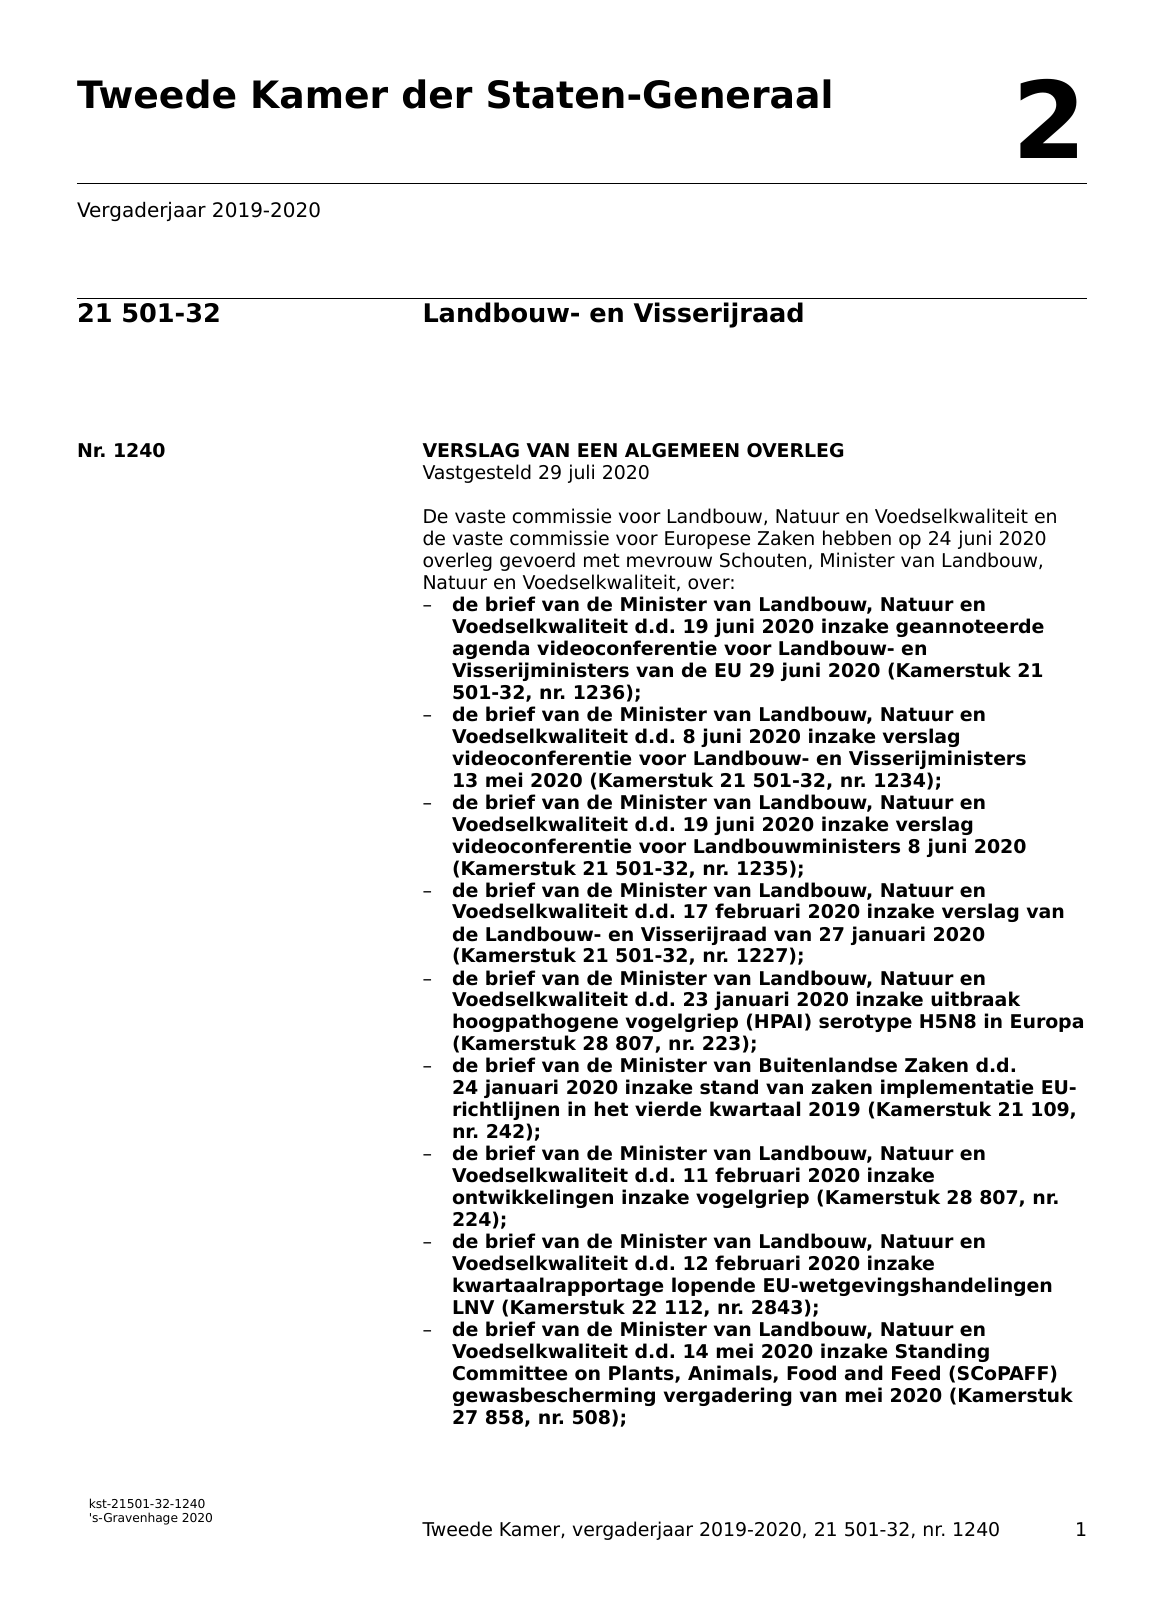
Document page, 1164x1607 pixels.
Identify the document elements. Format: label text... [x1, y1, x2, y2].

text – de brief van de Minister van Landbouw, Natuur en Voedselkwaliteit d.d. 23 januari 2020 inzake uitbraak hoogpathogene vogelgriep (HPAI) serotype H5N8 in Europa (Kamerstuk 28 807, nr. 223); [422, 967, 1087, 1055]
text – de brief van de Minister van Landbouw, Natuur en Voedselkwaliteit d.d. 19 juni 2020 inzake geannoteerde agenda videoconferentie voor Landbouw- en Visserijministers van de EU 29 juni 2020 (Kamerstuk 21 501-32, nr. 1236); [422, 594, 1087, 704]
text De vaste commissie voor Landbouw, Natuur en Voedselkwaliteit en de vaste commissie voor Europese Zaken hebben op 24 juni 2020 overleg gevoerd met mevrouw Schouten, Minister van Landbouw, Natuur en Voedselkwaliteit, over: [422, 506, 1087, 594]
text – de brief van de Minister van Landbouw, Natuur en Voedselkwaliteit d.d. 11 februari 2020 inzake ontwikkelingen inzake vogelgriep (Kamerstuk 28 807, nr. 224); [422, 1143, 1087, 1231]
text – de brief van de Minister van Buitenlandse Zaken d.d. 24 januari 2020 inzake stand van zaken implementatie EU-richtlijnen in het vierde kwartaal 2019 (Kamerstuk 21 109, nr. 242); [422, 1055, 1087, 1143]
text 's-Gravenhage 2020 [88, 1511, 323, 1525]
text kst-21501-32-1240 [88, 1497, 323, 1511]
text Vastgesteld 29 juli 2020 [422, 462, 1087, 484]
table_header 2 [886, 59, 1087, 183]
text – de brief van de Minister van Landbouw, Natuur en Voedselkwaliteit d.d. 12 februari 2020 inzake kwartaalrapportage lopende EU-wetgevingshandelingen LNV (Kamerstuk 22 112, nr. 2843); [422, 1231, 1087, 1319]
text – de brief van de Minister van Landbouw, Natuur en Voedselkwaliteit d.d. 14 mei 2020 inzake Standing Committee on Plants, Animals, Food and Feed (SCoPAFF) gewasbescherming vergadering van mei 2020 (Kamerstuk 27 858, nr. 508); [422, 1319, 1087, 1429]
subtitle Nr. 1240 VERSLAG VAN EEN ALGEMEEN OVERLEG [77, 440, 1087, 462]
text – de brief van de Minister van Landbouw, Natuur en Voedselkwaliteit d.d. 8 juni 2020 inzake verslag videoconferentie voor Landbouw- en Visserijministers 13 mei 2020 (Kamerstuk 21 501-32, nr. 1234); [422, 704, 1087, 792]
text – de brief van de Minister van Landbouw, Natuur en Voedselkwaliteit d.d. 17 februari 2020 inzake verslag van de Landbouw- en Visserijraad van 27 januari 2020 (Kamerstuk 21 501-32, nr. 1227); [422, 879, 1087, 967]
subtitle 21 501-32 Landbouw- en Visserijraad [77, 299, 1087, 329]
table_cell Vergaderjaar 2019-2020 [77, 184, 1087, 298]
table_header Tweede Kamer der Staten-Generaal [77, 59, 886, 183]
text – de brief van de Minister van Landbouw, Natuur en Voedselkwaliteit d.d. 19 juni 2020 inzake verslag videoconferentie voor Landbouwministers 8 juni 2020 (Kamerstuk 21 501-32, nr. 1235); [422, 792, 1087, 879]
